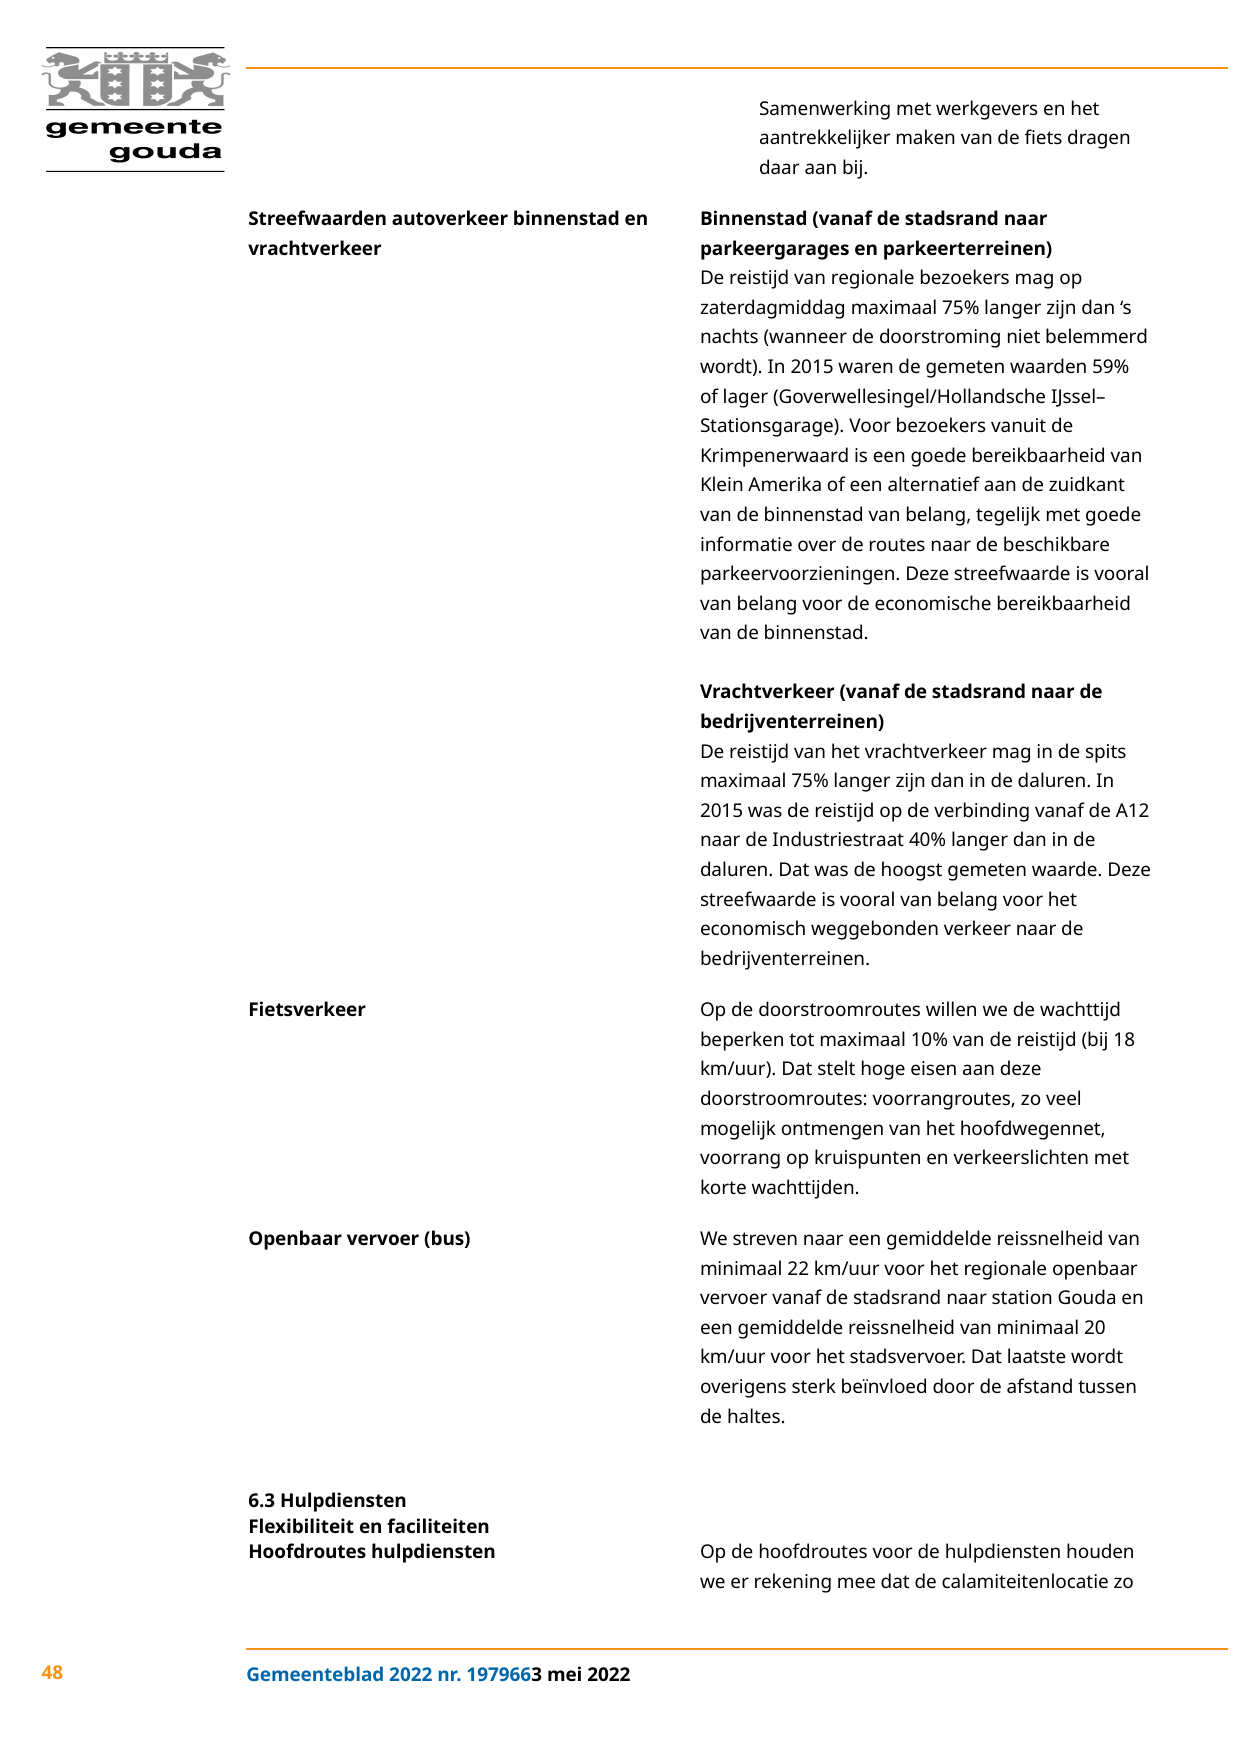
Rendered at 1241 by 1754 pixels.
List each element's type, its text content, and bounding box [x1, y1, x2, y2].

text 6.3 Hulpdiensten [248, 1487, 1152, 1513]
table_cell Op de hoofdroutes voor de hulpdiensten houden we er rekening mee dat de calamiteitenlocatie zo [700, 1539, 1152, 1594]
table_cell [248, 180, 1152, 205]
table_cell [248, 971, 1152, 996]
table_cell [248, 1200, 1152, 1225]
table_header Flexibiliteit en faciliteiten [248, 1513, 1152, 1539]
table_cell Op de doorstroomroutes willen we de wachttijd beperken tot maximaal 10% van de reistijd (bij 18 km/uur). Dat stelt hoge eisen aan deze doorstroomroutes: voorrangroutes, zo veel mogelijk ontmengen van het hoofdwegennet, voorrang op kruispunten en verkeerslichten met korte wachttijden. [700, 996, 1152, 1200]
table_cell [248, 95, 700, 180]
table_cell [248, 1429, 1152, 1454]
picture [41, 47, 231, 172]
table_cell Hoofdroutes hulpdiensten [248, 1539, 700, 1594]
table_cell Samenwerking met werkgevers en het aantrekkelijker maken van de fiets dragen daar aan bij. [700, 95, 1152, 180]
table_cell Openbaar vervoer (bus) [248, 1225, 700, 1429]
table_cell Fietsverkeer [248, 996, 700, 1200]
table_cell Binnenstad (vanaf de stadsrand naar parkeergarages en parkeerterreinen) De reistijd van regionale bezoekers mag op zaterdagmiddag maximaal 75% langer zijn dan ‘s nachts (wanneer de doorstroming niet belemmerd wordt). In 2015 waren de gemeten waarden 59% of lager (Goverwellesingel/Hollandsche IJssel– Stationsgarage). Voor bezoekers vanuit de Krimpenerwaard is een goede bereikbaarheid van Klein Amerika of een alternatief aan de zuidkant van de binnenstad van belang, tegelijk met goede informatie over de routes naar de beschikbare parkeervoorzieningen. Deze streefwaarde is vooral van belang voor de economische bereikbaarheid van de binnenstad. Vrachtverkeer (vanaf de stadsrand naar de bedrijventerreinen) De reistijd van het vrachtverkeer mag in de spits maximaal 75% langer zijn dan in de daluren. In 2015 was de reistijd op de verbinding vanaf de A12 naar de Industriestraat 40% langer dan in de daluren. Dat was de hoogst gemeten waarde. Deze streefwaarde is vooral van belang voor het economisch weggebonden verkeer naar de bedrijventerreinen. [700, 205, 1152, 971]
table_cell We streven naar een gemiddelde reissnelheid van minimaal 22 km/uur voor het regionale openbaar vervoer vanaf de stadsrand naar station Gouda en een gemiddelde reissnelheid van minimaal 20 km/uur voor het stadsvervoer. Dat laatste wordt overigens sterk beïnvloed door de afstand tussen de haltes. [700, 1225, 1152, 1429]
table_cell Streefwaarden autoverkeer binnenstad en vrachtverkeer [248, 205, 700, 971]
